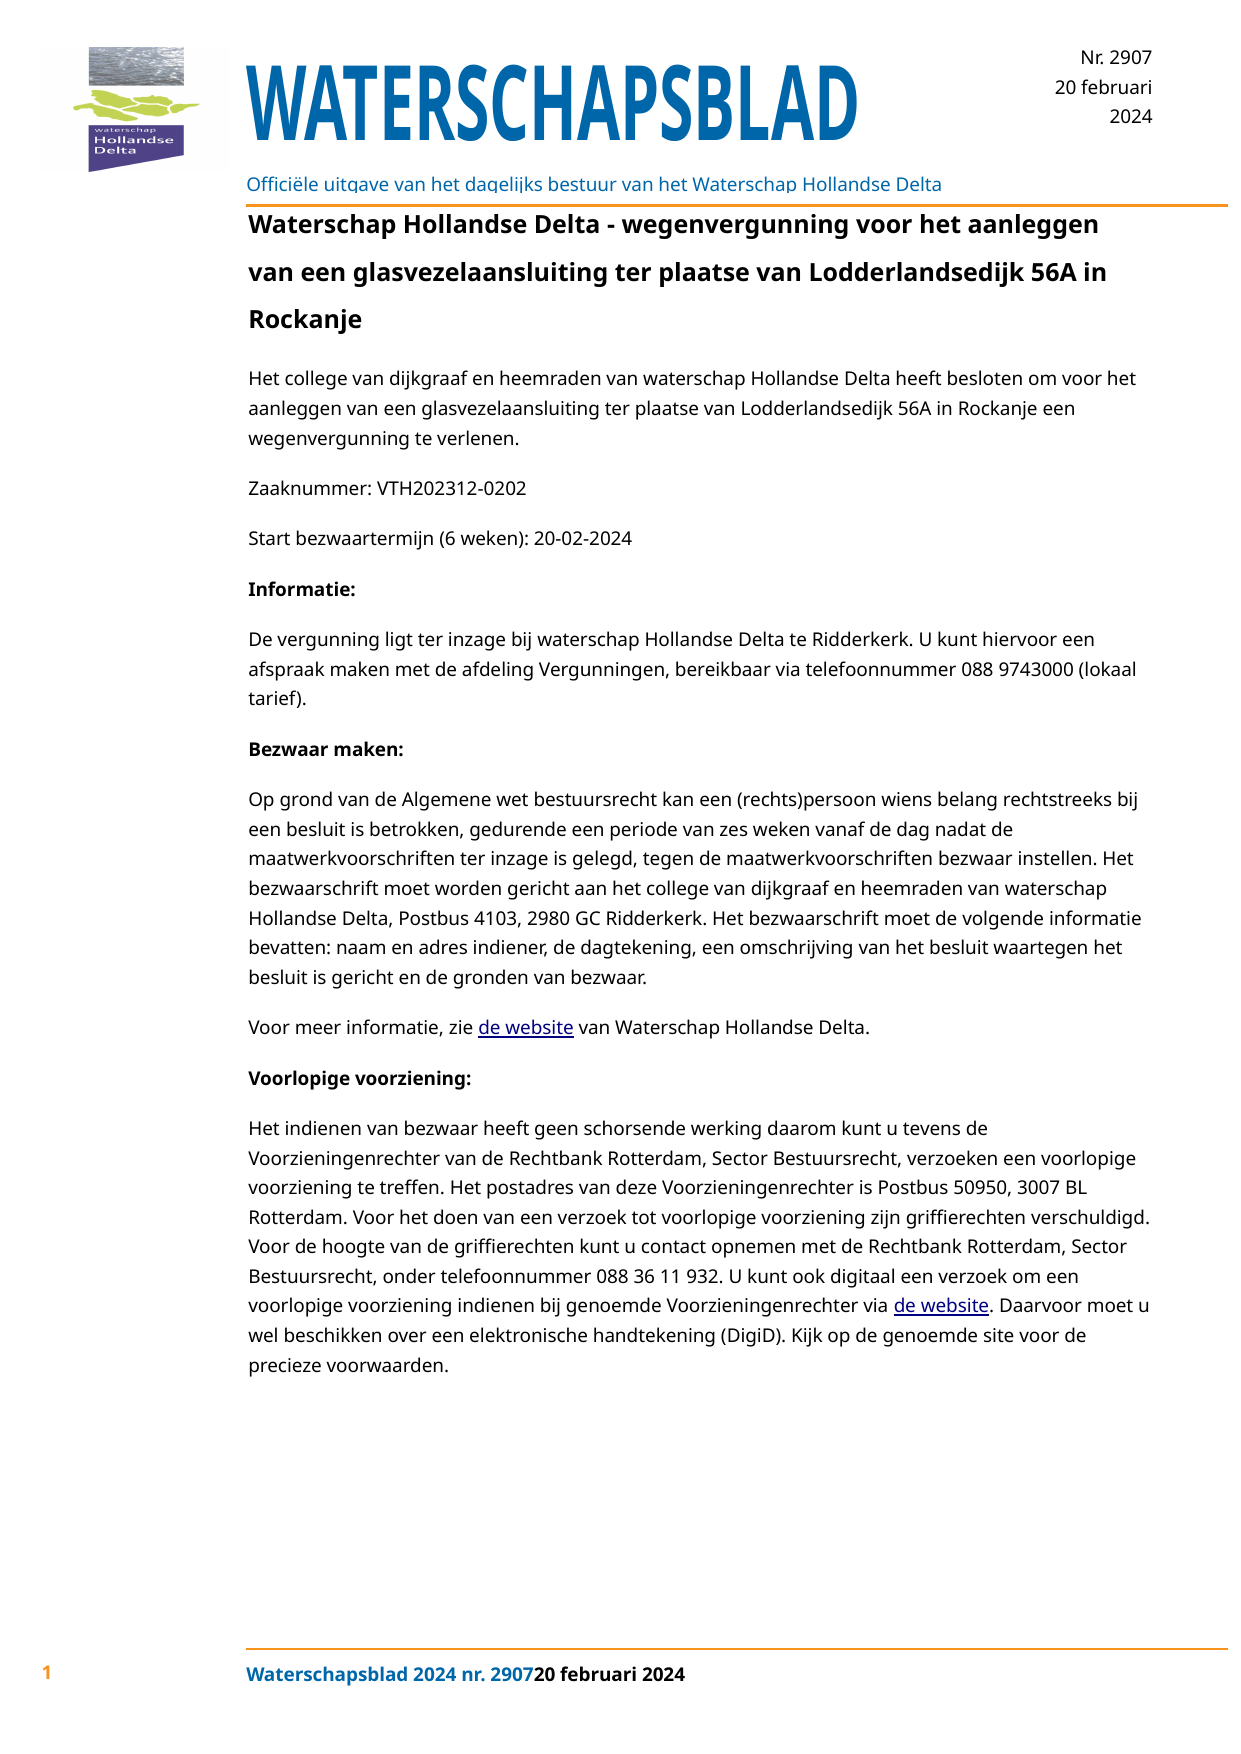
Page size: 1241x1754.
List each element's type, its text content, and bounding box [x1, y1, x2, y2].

text Informatie: [248, 576, 1152, 602]
text Op grond van de Algemene wet bestuursrecht kan een (rechts)persoon wiens belang rechtstreeks bij een besluit is betrokken, gedurende een periode van zes weken vanaf de dag nadat de maatwerkvoorschriften ter inzage is gelegd, tegen de maatwerkvoorschriften bezwaar instellen. Het bezwaarschrift moet worden gericht aan het college van dijkgraaf en heemraden van waterschap Hollandse Delta, Postbus 4103, 2980 GC Ridderkerk. Het bezwaarschrift moet de volgende informatie bevatten: naam en adres indiener, de dagtekening, een omschrijving van het besluit waartegen het besluit is gericht en de gronden van bezwaar. [248, 786, 1152, 989]
text Bezwaar maken: [248, 736, 1152, 762]
text De vergunning ligt ter inzage bij waterschap Hollandse Delta te Ridderkerk. U kunt hiervoor een afspraak maken met de afdeling Vergunningen, bereikbaar via telefoonnummer 088 9743000 (lokaal tarief). [248, 626, 1152, 711]
text Start bezwaartermijn (6 weken): 20-02-2024 [248, 526, 1152, 551]
text Voorlopige voorziening: [248, 1065, 1152, 1090]
text Waterschap Hollandse Delta - wegenvergunning voor het aanleggen van een glasvezelaansluiting ter plaatse van Lodderlandsedijk 56A in Rockanje [248, 207, 1152, 336]
text Het college van dijkgraaf en heemraden van waterschap Hollandse Delta heeft besloten om voor het aanleggen van een glasvezelaansluiting ter plaatse van Lodderlandsedijk 56A in Rockanje een wegenvergunning te verlenen. [248, 366, 1152, 450]
picture [41, 47, 231, 172]
text Zaaknummer: VTH202312-0202 [248, 475, 1152, 501]
text Het indienen van bezwaar heeft geen schorsende werking daarom kunt u tevens de Voorzieningenrechter van de Rechtbank Rotterdam, Sector Bestuursrecht, verzoeken een voorlopige voorziening te treffen. Het postadres van deze Voorzieningenrechter is Postbus 50950, 3007 BL Rotterdam. Voor het doen van een verzoek tot voorlopige voorziening zijn griffierechten verschuldigd. Voor de hoogte van de griffierechten kunt u contact opnemen met de Rechtbank Rotterdam, Sector Bestuursrecht, onder telefoonnummer 088 36 11 932. U kunt ook digitaal een verzoek om een voorlopige voorziening indienen bij genoemde Voorzieningenrechter via de website. Daarvoor moet u wel beschikken over een elektronische handtekening (DigiD). Kijk op de genoemde site voor de precieze voorwaarden. [248, 1115, 1152, 1377]
text Voor meer informatie, zie de website van Waterschap Hollandse Delta. [248, 1014, 1152, 1040]
